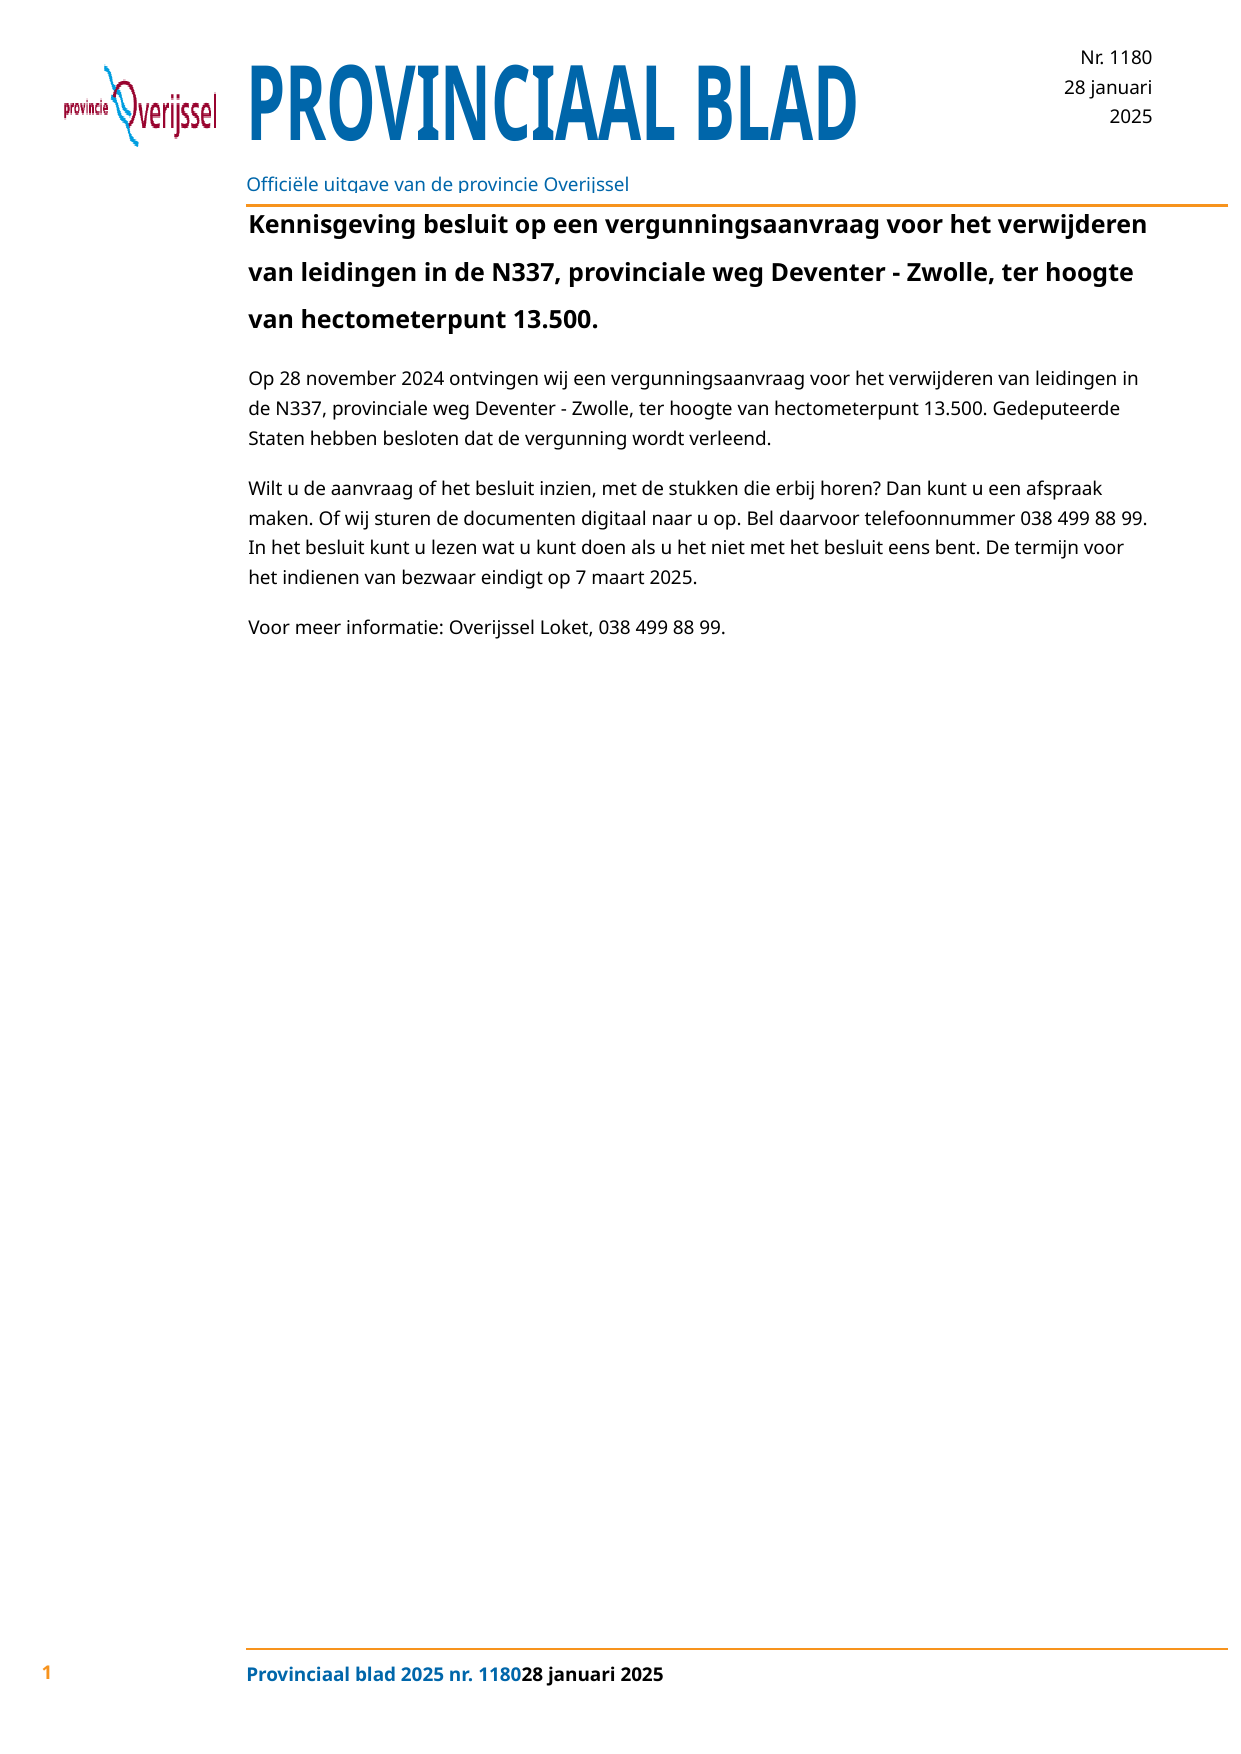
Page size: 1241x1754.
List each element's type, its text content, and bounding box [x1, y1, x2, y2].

text Voor meer informatie: Overijssel Loket, 038 499 88 99. [248, 614, 1152, 640]
text Op 28 november 2024 ontvingen wij een vergunningsaanvraag voor het verwijderen van leidingen in de N337, provinciale weg Deventer - Zwolle, ter hoogte van hectometerpunt 13.500. Gedeputeerde Staten hebben besloten dat de vergunning wordt verleend. [248, 366, 1152, 450]
text Wilt u de aanvraag of het besluit inzien, met de stukken die erbij horen? Dan kunt u een afspraak maken. Of wij sturen de documenten digitaal naar u op. Bel daarvoor telefoonnummer 038 499 88 99. In het besluit kunt u lezen wat u kunt doen als u het niet met het besluit eens bent. De termijn voor het indienen van bezwaar eindigt op 7 maart 2025. [248, 475, 1152, 589]
text Kennisgeving besluit op een vergunningsaanvraag voor het verwijderen van leidingen in de N337, provinciale weg Deventer - Zwolle, ter hoogte van hectometerpunt 13.500. [248, 207, 1152, 336]
picture [41, 47, 231, 172]
